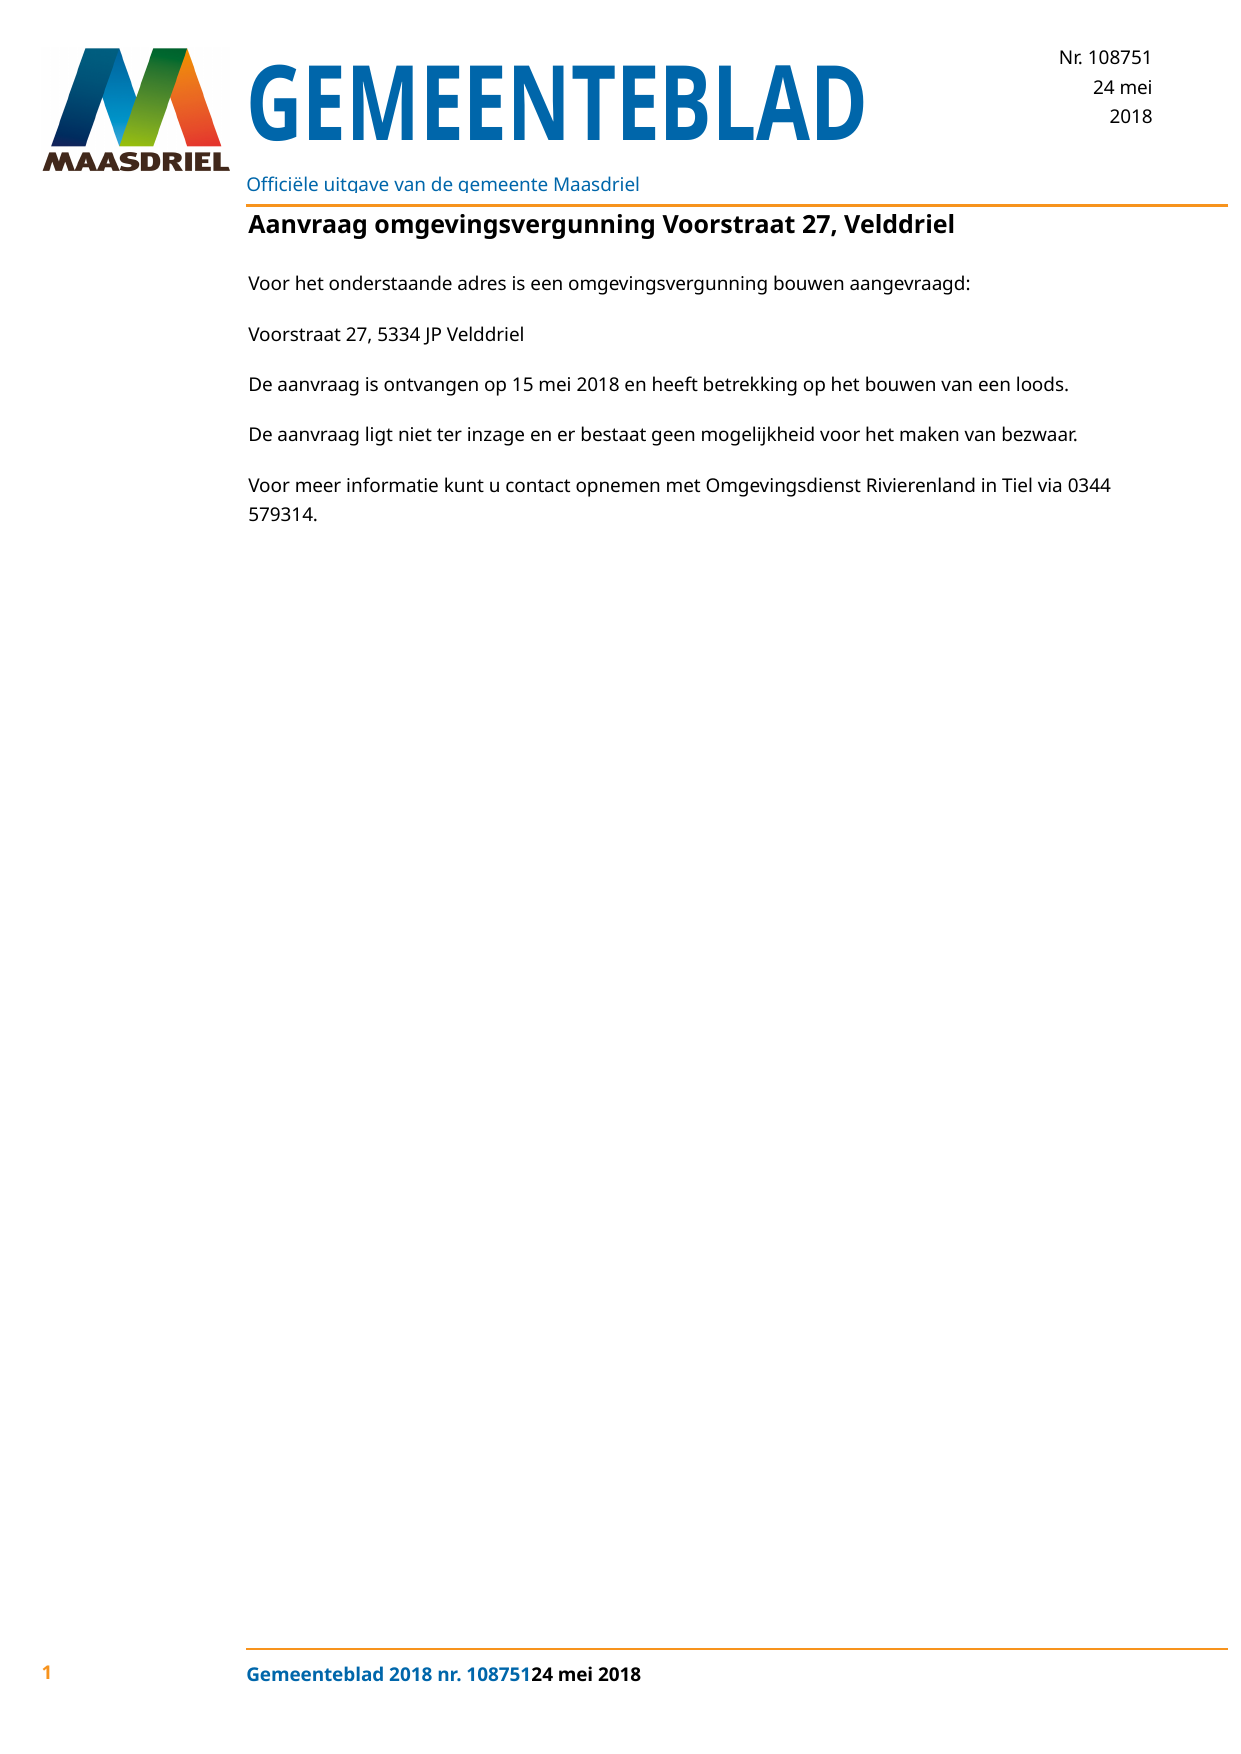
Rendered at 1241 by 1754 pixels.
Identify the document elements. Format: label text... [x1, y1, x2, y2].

text De aanvraag ligt niet ter inzage en er bestaat geen mogelijkheid voor het maken van bezwaar. [248, 422, 1152, 447]
picture [41, 47, 231, 172]
text Voorstraat 27, 5334 JP Velddriel [248, 321, 1152, 346]
text De aanvraag is ontvangen op 15 mei 2018 en heeft betrekking op het bouwen van een loods. [248, 371, 1152, 397]
text Aanvraag omgevingsvergunning Voorstraat 27, Velddriel [248, 207, 1152, 241]
text Voor meer informatie kunt u contact opnemen met Omgevingsdienst Rivierenland in Tiel via 0344 579314. [248, 472, 1152, 527]
text Voor het onderstaande adres is een omgevingsvergunning bouwen aangevraagd: [248, 270, 1152, 296]
